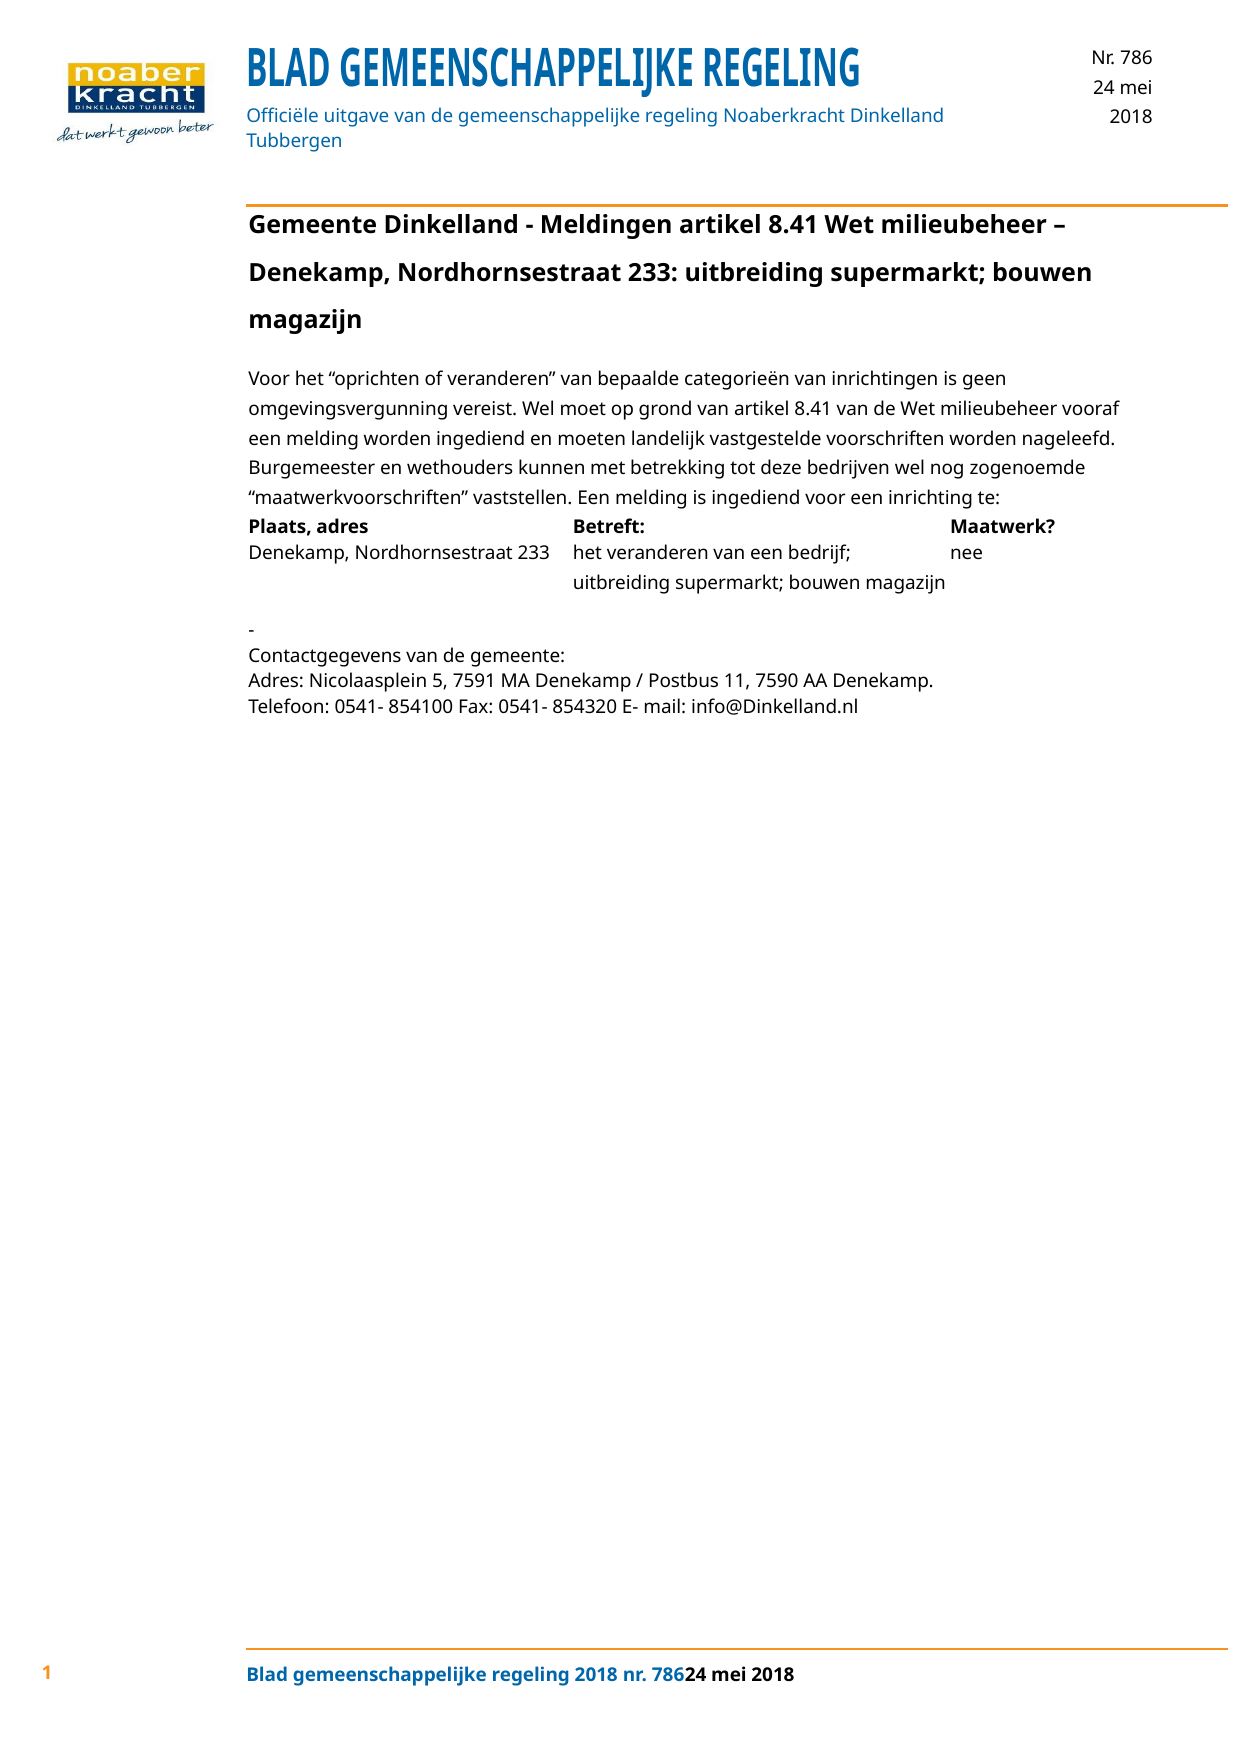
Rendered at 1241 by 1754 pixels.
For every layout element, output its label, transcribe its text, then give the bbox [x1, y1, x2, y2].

table_header Betreft: [573, 514, 950, 539]
text Gemeente Dinkelland - Meldingen artikel 8.41 Wet milieubeheer – Denekamp, Nordhornsestraat 233: uitbreiding supermarkt; bouwen magazijn [248, 207, 1152, 336]
text Adres: Nicolaasplein 5, 7591 MA Denekamp / Postbus 11, 7590 AA Denekamp. [248, 667, 1152, 693]
table_cell Denekamp, Nordhornsestraat 233 [248, 539, 573, 594]
table_header Maatwerk? [950, 514, 1152, 539]
table_cell nee [950, 539, 1152, 594]
text Voor het “oprichten of veranderen” van bepaalde categorieën van inrichtingen is geen omgevingsvergunning vereist. Wel moet op grond van artikel 8.41 van de Wet milieubeheer vooraf een melding worden ingediend en moeten landelijk vastgestelde voorschriften worden nageleefd. Burgemeester en wethouders kunnen met betrekking tot deze bedrijven wel nog zogenoemde “maatwerkvoorschriften” vaststellen. Een melding is ingediend voor een inrichting te: [248, 366, 1152, 509]
picture [41, 47, 231, 172]
table_header Plaats, adres [248, 514, 573, 539]
table_cell het veranderen van een bedrijf; uitbreiding supermarkt; bouwen magazijn [573, 539, 950, 594]
text Telefoon: 0541- 854100 Fax: 0541- 854320 E- mail: info@Dinkelland.nl [248, 693, 1152, 719]
text Contactgegevens van de gemeente: [248, 642, 1152, 667]
text - [248, 616, 1152, 642]
